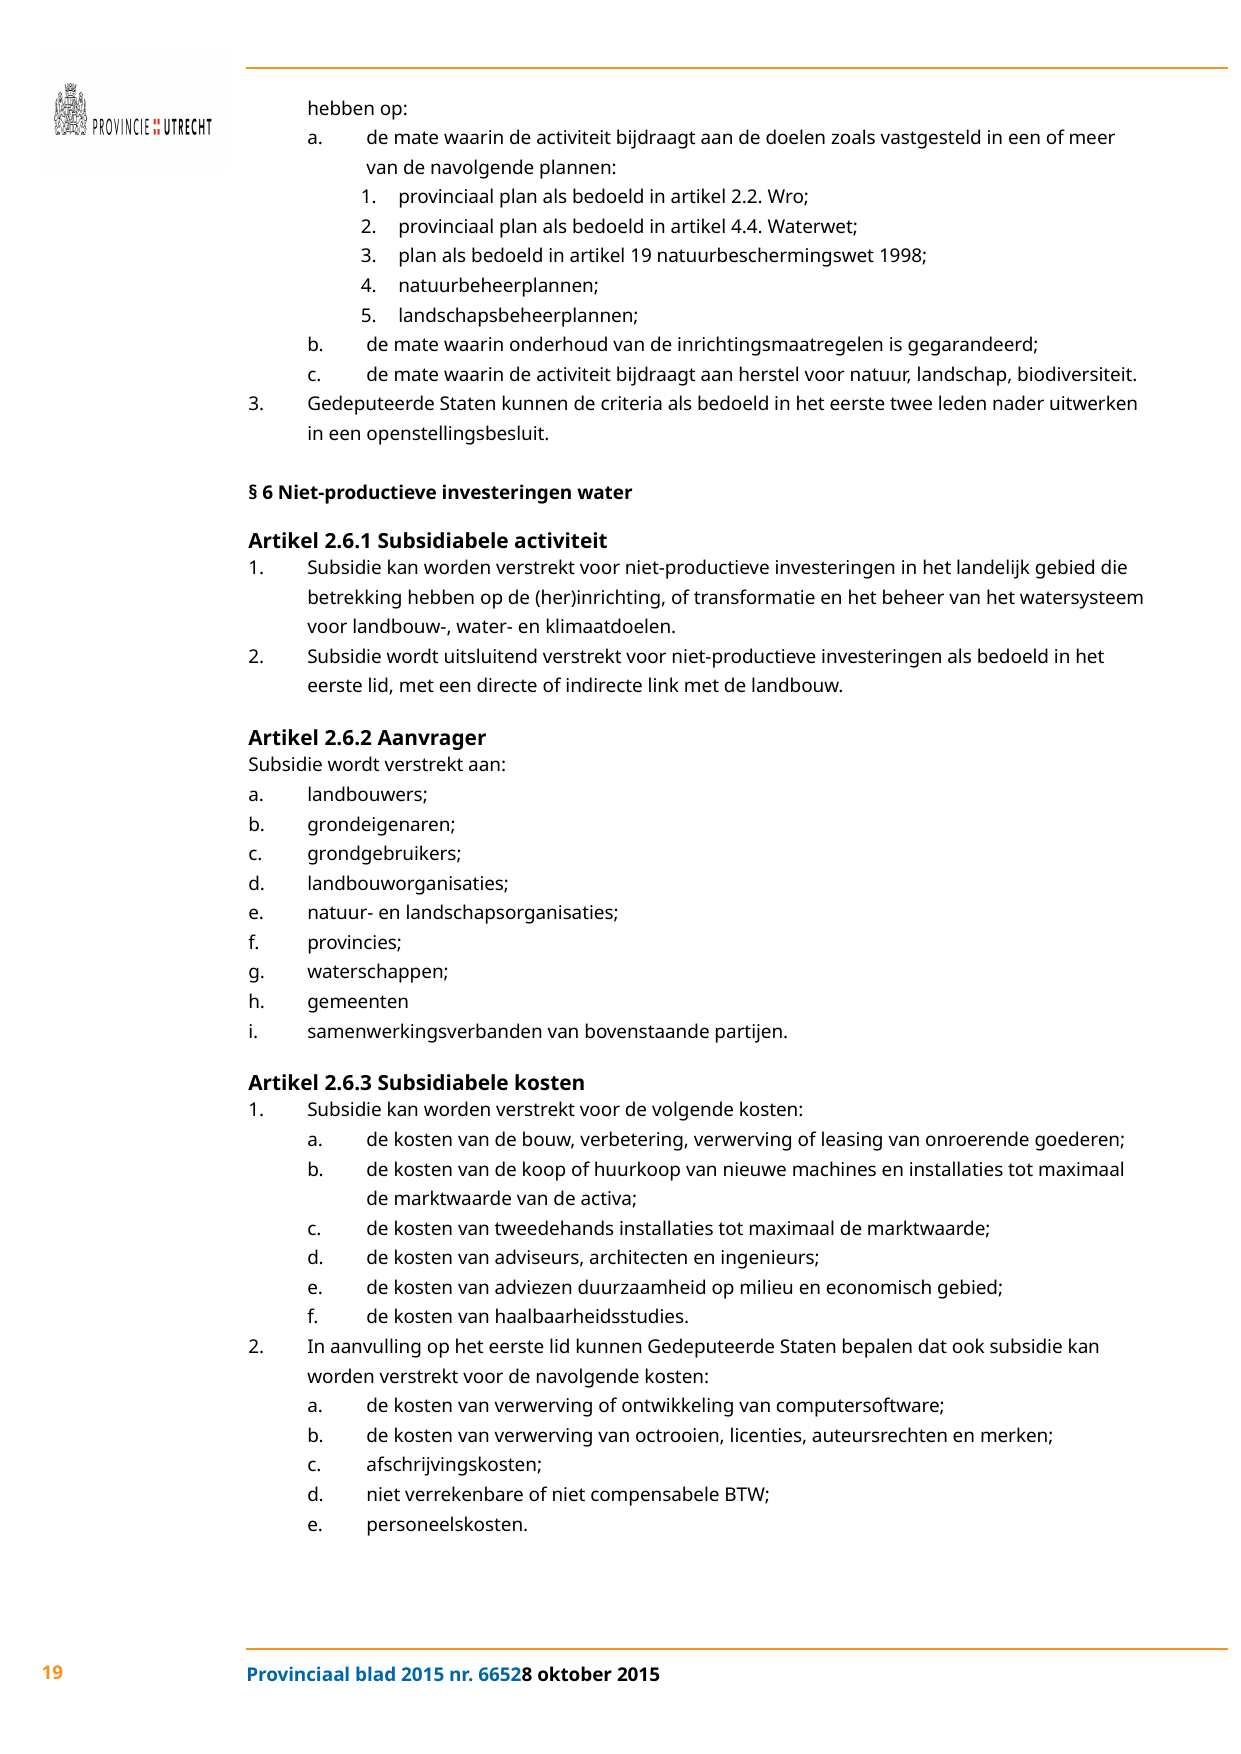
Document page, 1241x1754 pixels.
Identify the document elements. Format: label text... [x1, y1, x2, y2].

list de kosten van de bouw, verbetering, verwerving of leasing van onroerende goederen; [307, 1126, 1152, 1152]
text Artikel 2.6.1 Subsidiabele activiteit [248, 526, 1152, 554]
list de kosten van verwerving van octrooien, licenties, auteursrechten en merken; [307, 1422, 1152, 1448]
list de kosten van de koop of huurkoop van nieuwe machines en installaties tot maximaal de marktwaarde van de activa; [307, 1156, 1152, 1211]
list de mate waarin de activiteit bijdraagt aan herstel voor natuur, landschap, biodiversiteit. [307, 361, 1152, 387]
list afschrijvingskosten; [307, 1452, 1152, 1477]
list gemeenten [248, 988, 1152, 1014]
list samenwerkingsverbanden van bovenstaande partijen. [248, 1018, 1152, 1043]
list In aanvulling op het eerste lid kunnen Gedeputeerde Staten bepalen dat ook subsidie kan worden verstrekt voor de navolgende kosten: [248, 1333, 1152, 1389]
list personeelskosten. [307, 1511, 1152, 1537]
list de kosten van adviezen duurzaamheid op milieu en economisch gebied; [307, 1274, 1152, 1300]
list provinciaal plan als bedoeld in artikel 2.2. Wro; [361, 183, 1152, 209]
list provincies; [248, 929, 1152, 955]
list de kosten van tweedehands installaties tot maximaal de marktwaarde; [307, 1215, 1152, 1241]
list waterschappen; [248, 959, 1152, 984]
list de mate waarin onderhoud van de inrichtingsmaatregelen is gegarandeerd; [307, 331, 1152, 357]
list provinciaal plan als bedoeld in artikel 4.4. Waterwet; [361, 213, 1152, 239]
list de kosten van haalbaarheidsstudies. [307, 1304, 1152, 1329]
list landbouworganisaties; [248, 870, 1152, 896]
text Artikel 2.6.3 Subsidiabele kosten [248, 1068, 1152, 1097]
list landschapsbeheerplannen; [361, 302, 1152, 328]
list hebben op: [248, 95, 1152, 121]
list grondeigenaren; [248, 811, 1152, 836]
text § 6 Niet-productieve investeringen water [248, 479, 1152, 505]
list landbouwers; [248, 781, 1152, 807]
list de kosten van verwerving of ontwikkeling van computersoftware; [307, 1392, 1152, 1418]
picture [41, 47, 231, 172]
list Gedeputeerde Staten kunnen de criteria als bedoeld in het eerste twee leden nader uitwerken in een openstellingsbesluit. [248, 391, 1152, 446]
list de kosten van adviseurs, architecten en ingenieurs; [307, 1244, 1152, 1270]
text Subsidie wordt verstrekt aan: [248, 752, 1152, 777]
list niet verrekenbare of niet compensabele BTW; [307, 1481, 1152, 1507]
text Artikel 2.6.2 Aanvrager [248, 723, 1152, 752]
list natuurbeheerplannen; [361, 272, 1152, 298]
list natuur- en landschapsorganisaties; [248, 899, 1152, 925]
list Subsidie kan worden verstrekt voor de volgende kosten: [248, 1097, 1152, 1122]
list plan als bedoeld in artikel 19 natuurbeschermingswet 1998; [361, 243, 1152, 268]
list Subsidie wordt uitsluitend verstrekt voor niet-productieve investeringen als bedoeld in het eerste lid, met een directe of indirecte link met de landbouw. [248, 643, 1152, 698]
list de mate waarin de activiteit bijdraagt aan de doelen zoals vastgesteld in een of meer van de navolgende plannen: [307, 124, 1152, 180]
list Subsidie kan worden verstrekt voor niet-productieve investeringen in het landelijk gebied die betrekking hebben op de (her)inrichting, of transformatie en het beheer van het watersysteem voor landbouw-, water- en klimaatdoelen. [248, 554, 1152, 639]
list grondgebruikers; [248, 840, 1152, 866]
